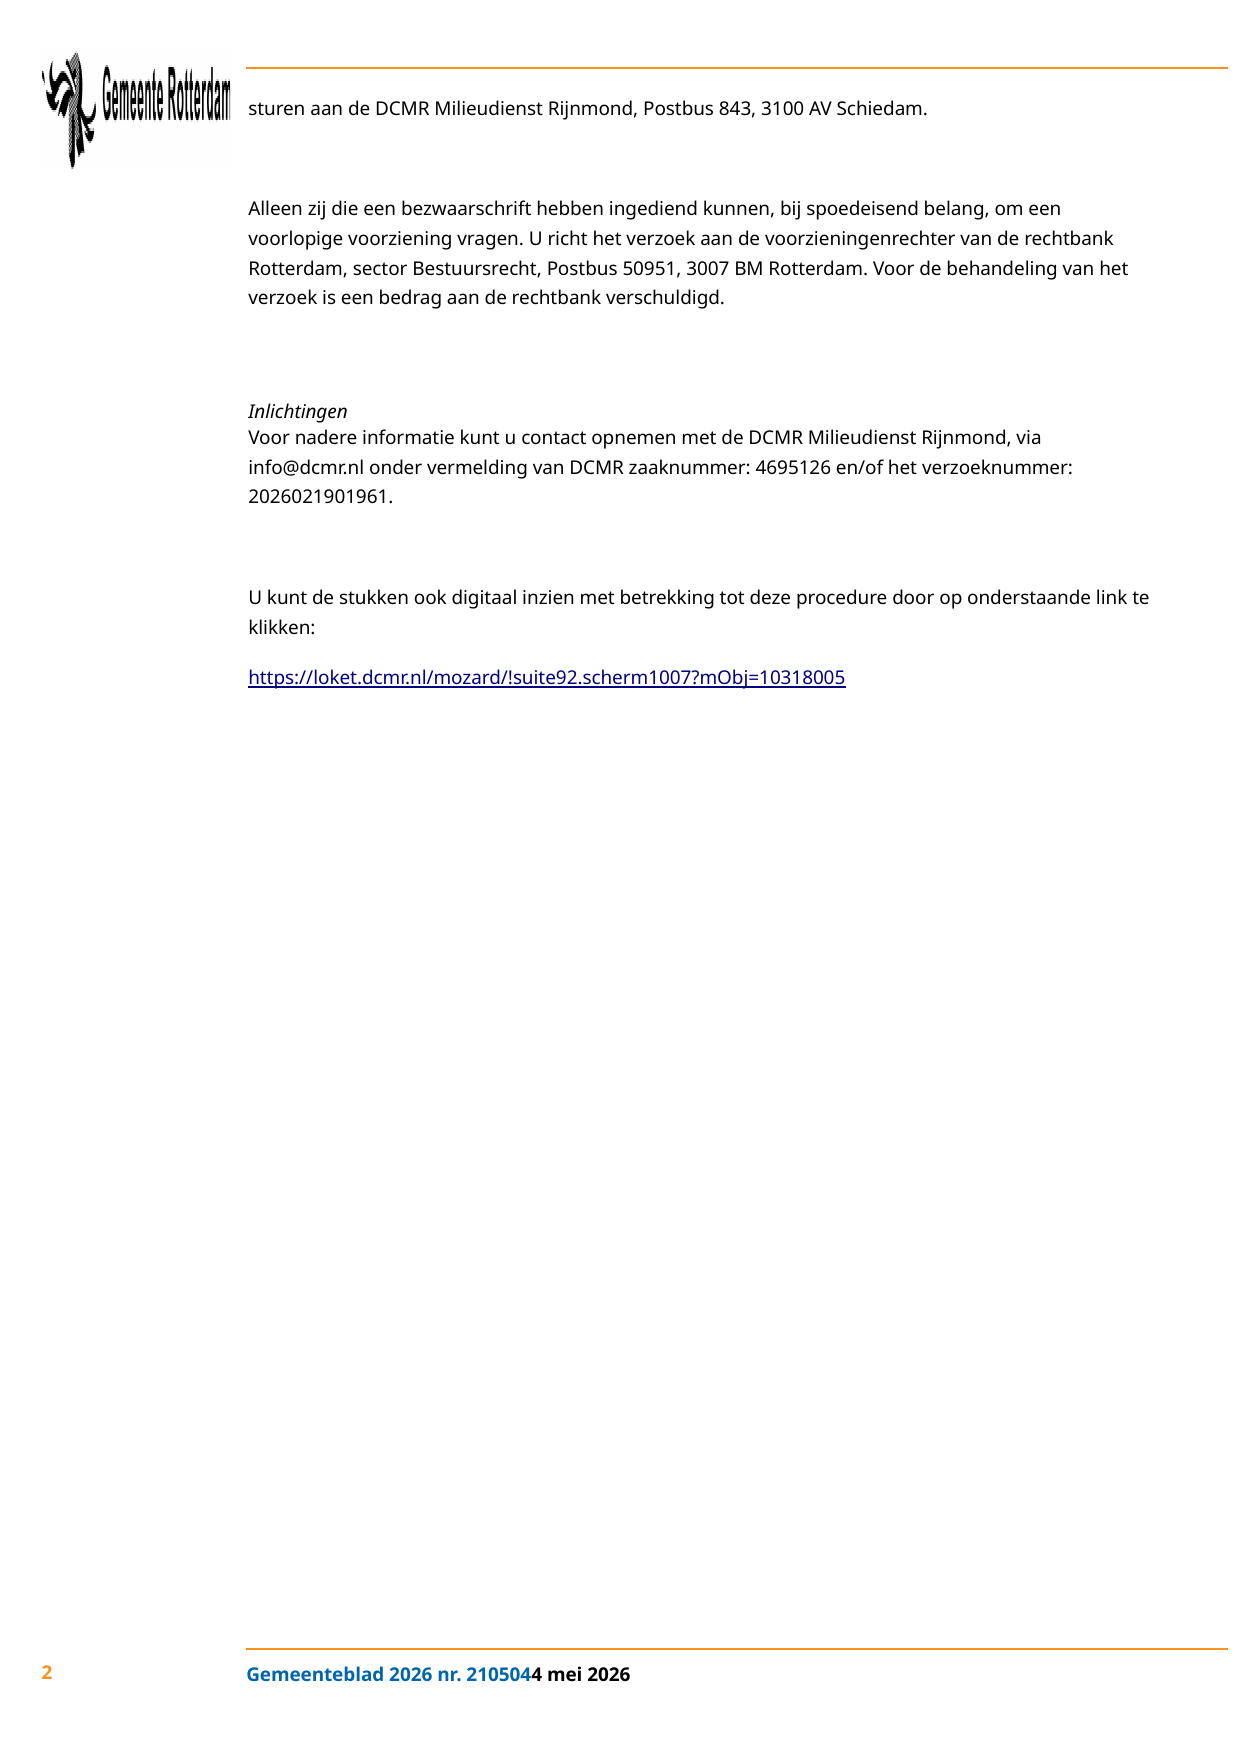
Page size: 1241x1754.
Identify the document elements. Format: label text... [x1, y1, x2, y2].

text Inlichtingen [248, 399, 1152, 424]
text https://loket.dcmr.nl/mozard/!suite92.scherm1007?mObj=10318005 [248, 664, 1152, 690]
text Alleen zij die een bezwaarschrift hebben ingediend kunnen, bij spoedeisend belang, om een voorlopige voorziening vragen. U richt het verzoek aan de voorzieningenrechter van de rechtbank Rotterdam, sector Bestuursrecht, Postbus 50951, 3007 BM Rotterdam. Voor de behandeling van het verzoek is een bedrag aan de rechtbank verschuldigd. [248, 196, 1152, 310]
text U kunt de stukken ook digitaal inzien met betrekking tot deze procedure door op onderstaande link te klikken: [248, 584, 1152, 640]
picture [41, 47, 231, 172]
text sturen aan de DCMR Milieudienst Rijnmond, Postbus 843, 3100 AV Schiedam. [248, 95, 1152, 121]
text Voor nadere informatie kunt u contact opnemen met de DCMR Milieudienst Rijnmond, via info@dcmr.nl onder vermelding van DCMR zaaknummer: 4695126 en/of het verzoeknummer: 2026021901961. [248, 424, 1152, 509]
